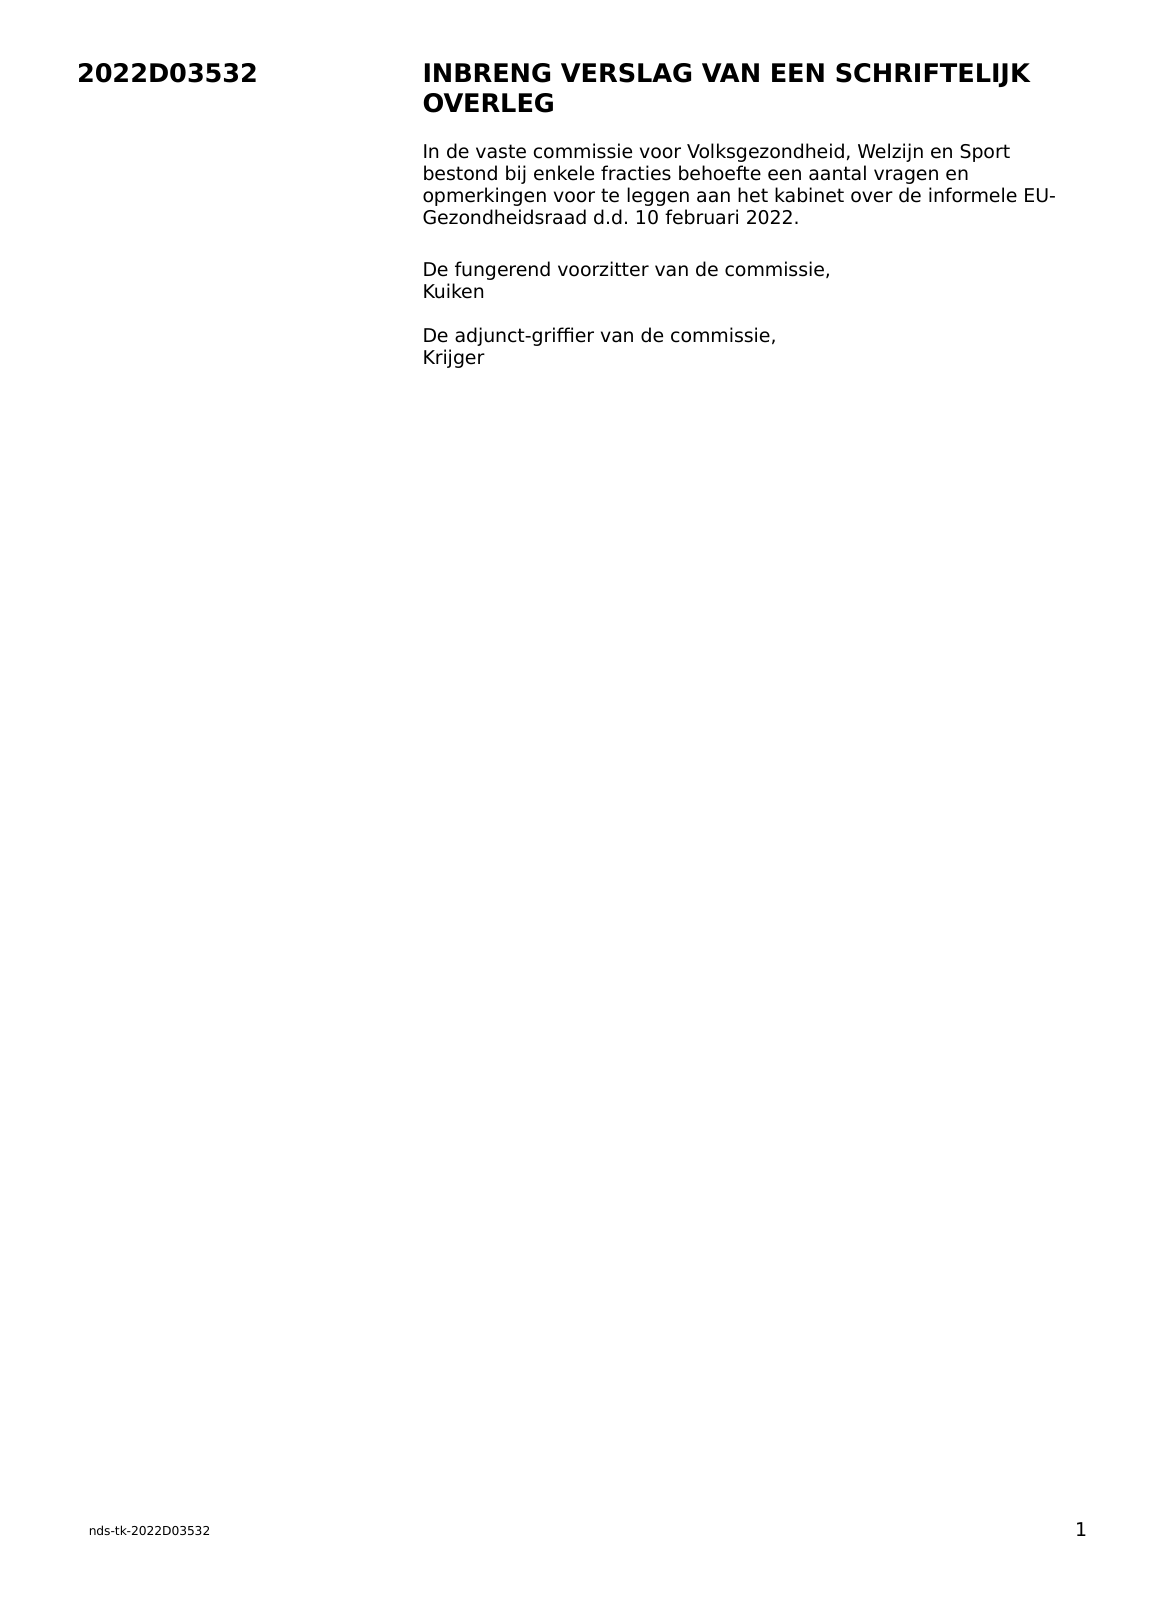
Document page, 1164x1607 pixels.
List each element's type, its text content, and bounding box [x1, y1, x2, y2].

text nds-tk-2022D03532 [88, 1524, 323, 1538]
text In de vaste commissie voor Volksgezondheid, Welzijn en Sport bestond bij enkele fracties behoefte een aantal vragen en opmerkingen voor te leggen aan het kabinet over de informele EU-Gezondheidsraad d.d. 10 februari 2022. [422, 141, 1087, 228]
text De fungerend voorzitter van de commissie, Kuiken [422, 258, 1087, 302]
text De adjunct-griffier van de commissie, Krijger [422, 325, 1087, 369]
text 2022D03532 INBRENG VERSLAG VAN EEN SCHRIFTELIJK OVERLEG [77, 59, 1087, 118]
